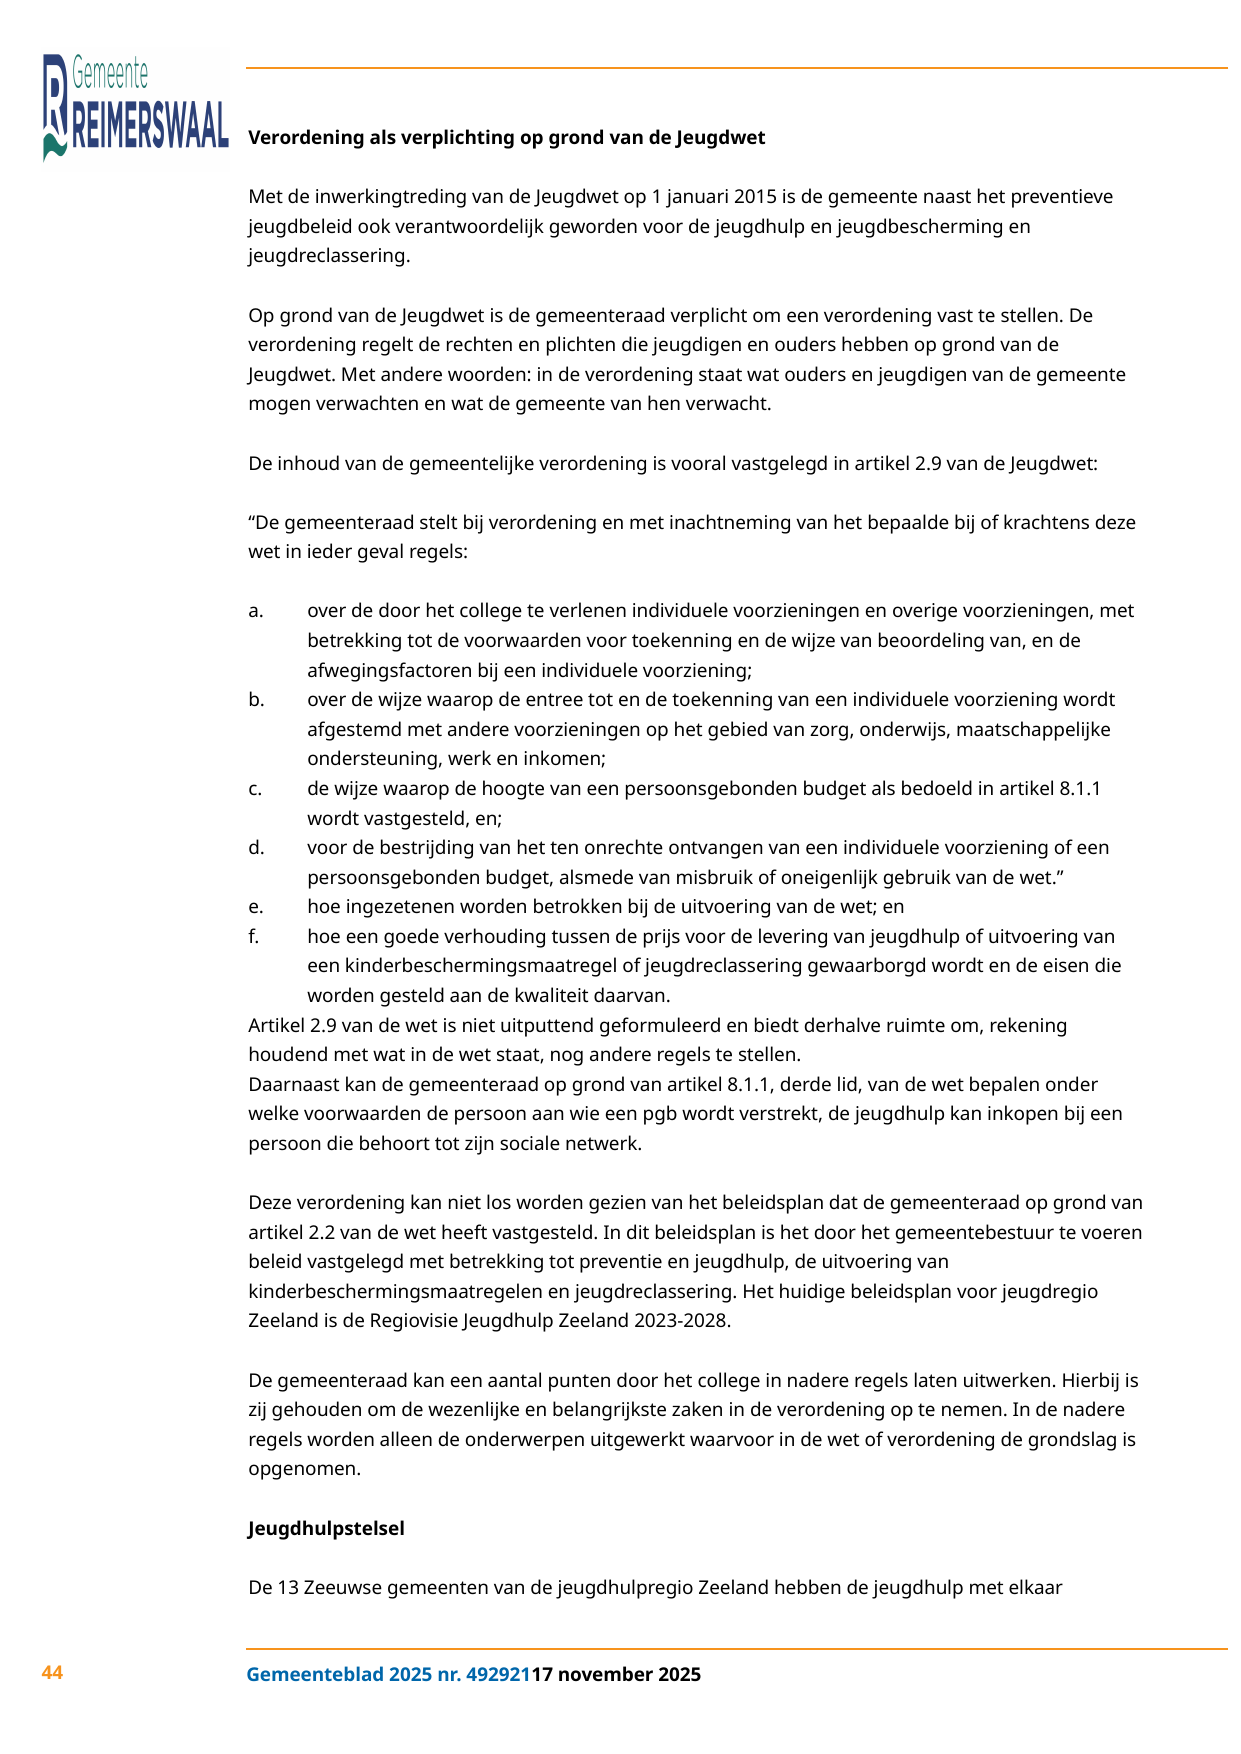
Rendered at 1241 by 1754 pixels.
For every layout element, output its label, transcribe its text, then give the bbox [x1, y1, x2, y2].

list hoe ingezetenen worden betrokken bij de uitvoering van de wet; en [248, 893, 1152, 919]
text Met de inwerkingtreding van de Jeugdwet op 1 januari 2015 is de gemeente naast het preventieve jeugdbeleid ook verantwoordelijk geworden voor de jeugdhulp en jeugdbescherming en jeugdreclassering. [248, 183, 1152, 268]
text Op grond van de Jeugdwet is de gemeenteraad verplicht om een verordening vast te stellen. De verordening regelt de rechten en plichten die jeugdigen en ouders hebben op grond van de Jeugdwet. Met andere woorden: in de verordening staat wat ouders en jeugdigen van de gemeente mogen verwachten en wat de gemeente van hen verwacht. [248, 302, 1152, 416]
list de wijze waarop de hoogte van een persoonsgebonden budget als bedoeld in artikel 8.1.1 wordt vastgesteld, en; [248, 775, 1152, 831]
text Verordening als verplichting op grond van de Jeugdwet [248, 124, 1152, 150]
text De inhoud van de gemeentelijke verordening is vooral vastgelegd in artikel 2.9 van de Jeugdwet: [248, 450, 1152, 476]
list over de wijze waarop de entree tot en de toekenning van een individuele voorziening wordt afgestemd met andere voorzieningen op het gebied van zorg, onderwijs, maatschappelijke ondersteuning, werk en inkomen; [248, 686, 1152, 771]
text Artikel 2.9 van de wet is niet uitputtend geformuleerd en biedt derhalve ruimte om, rekening houdend met wat in de wet staat, nog andere regels te stellen. [248, 1012, 1152, 1067]
text Jeugdhulpstelsel [248, 1515, 1152, 1541]
list over de door het college te verlenen individuele voorzieningen en overige voorzieningen, met betrekking tot de voorwaarden voor toekenning en de wijze van beoordeling van, en de afwegingsfactoren bij een individuele voorziening; [248, 598, 1152, 683]
text Daarnaast kan de gemeenteraad op grond van artikel 8.1.1, derde lid, van de wet bepalen onder welke voorwaarden de persoon aan wie een pgb wordt verstrekt, de jeugdhulp kan inkopen bij een persoon die behoort tot zijn sociale netwerk. [248, 1071, 1152, 1156]
text De 13 Zeeuwse gemeenten van de jeugdhulpregio Zeeland hebben de jeugdhulp met elkaar [248, 1574, 1152, 1600]
list hoe een goede verhouding tussen de prijs voor de levering van jeugdhulp of uitvoering van een kinderbeschermingsmaatregel of jeugdreclassering gewaarborgd wordt en de eisen die worden gesteld aan de kwaliteit daarvan. [248, 923, 1152, 1008]
text De gemeenteraad kan een aantal punten door het college in nadere regels laten uitwerken. Hierbij is zij gehouden om de wezenlijke en belangrijkste zaken in de verordening op te nemen. In de nadere regels worden alleen de onderwerpen uitgewerkt waarvoor in de wet of verordening de grondslag is opgenomen. [248, 1367, 1152, 1481]
picture [41, 47, 231, 172]
list voor de bestrijding van het ten onrechte ontvangen van een individuele voorziening of een persoonsgebonden budget, alsmede van misbruik of oneigenlijk gebruik van de wet.” [248, 834, 1152, 890]
text Deze verordening kan niet los worden gezien van het beleidsplan dat de gemeenteraad op grond van artikel 2.2 van de wet heeft vastgesteld. In dit beleidsplan is het door het gemeentebestuur te voeren beleid vastgelegd met betrekking tot preventie en jeugdhulp, de uitvoering van kinderbeschermingsmaatregelen en jeugdreclassering. Het huidige beleidsplan voor jeugdregio Zeeland is de Regiovisie Jeugdhulp Zeeland 2023-2028. [248, 1189, 1152, 1333]
text “De gemeenteraad stelt bij verordening en met inachtneming van het bepaalde bij of krachtens deze wet in ieder geval regels: [248, 509, 1152, 564]
